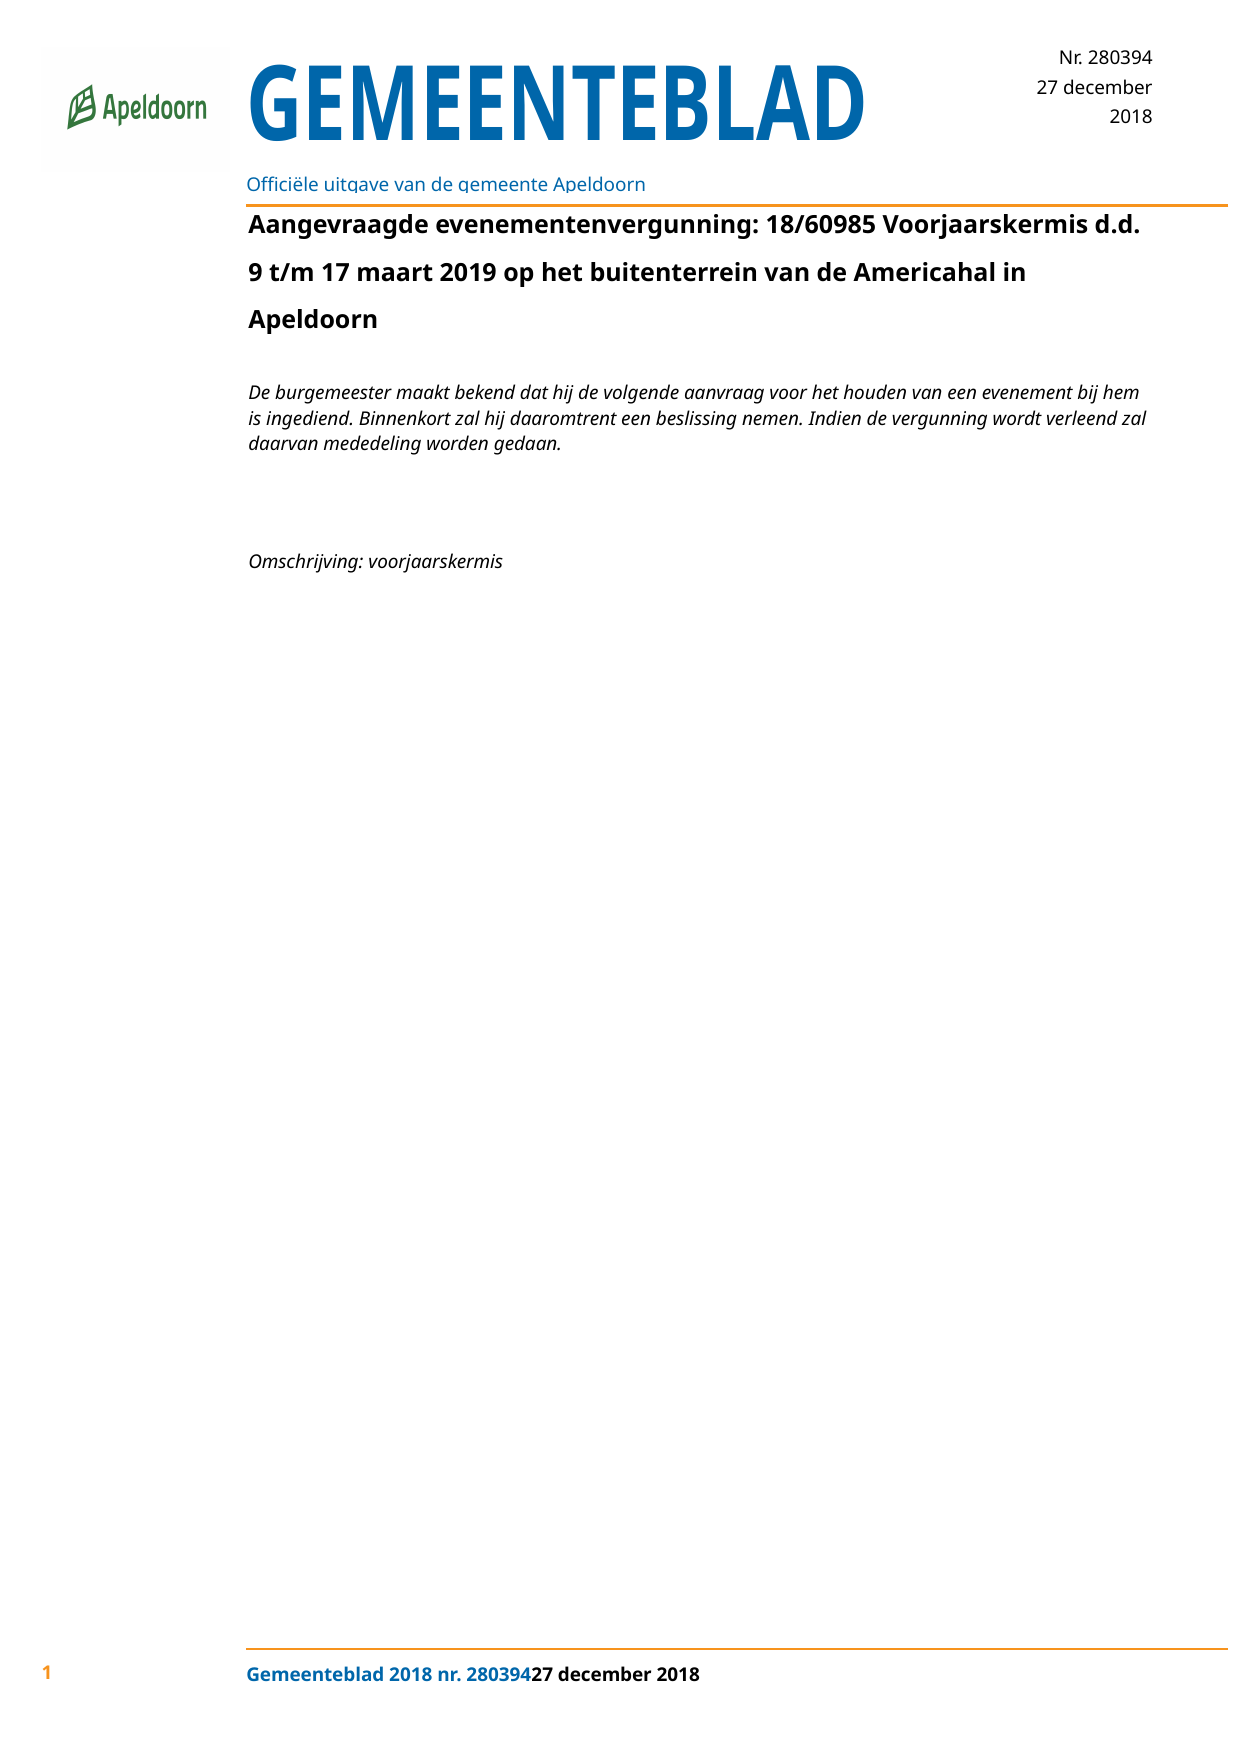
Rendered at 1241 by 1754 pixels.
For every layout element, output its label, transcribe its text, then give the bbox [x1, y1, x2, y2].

text De burgemeester maakt bekend dat hij de volgende aanvraag voor het houden van een evenement bij hem is ingediend. Binnenkort zal hij daaromtrent een beslissing nemen. Indien de vergunning wordt verleend zal daarvan mededeling worden gedaan. [248, 379, 1152, 456]
picture [41, 47, 231, 172]
text Omschrijving: voorjaarskermis [248, 548, 1152, 574]
text Aangevraagde evenementenvergunning: 18/60985 Voorjaarskermis d.d. 9 t/m 17 maart 2019 op het buitenterrein van de Americahal in Apeldoorn [248, 207, 1152, 336]
